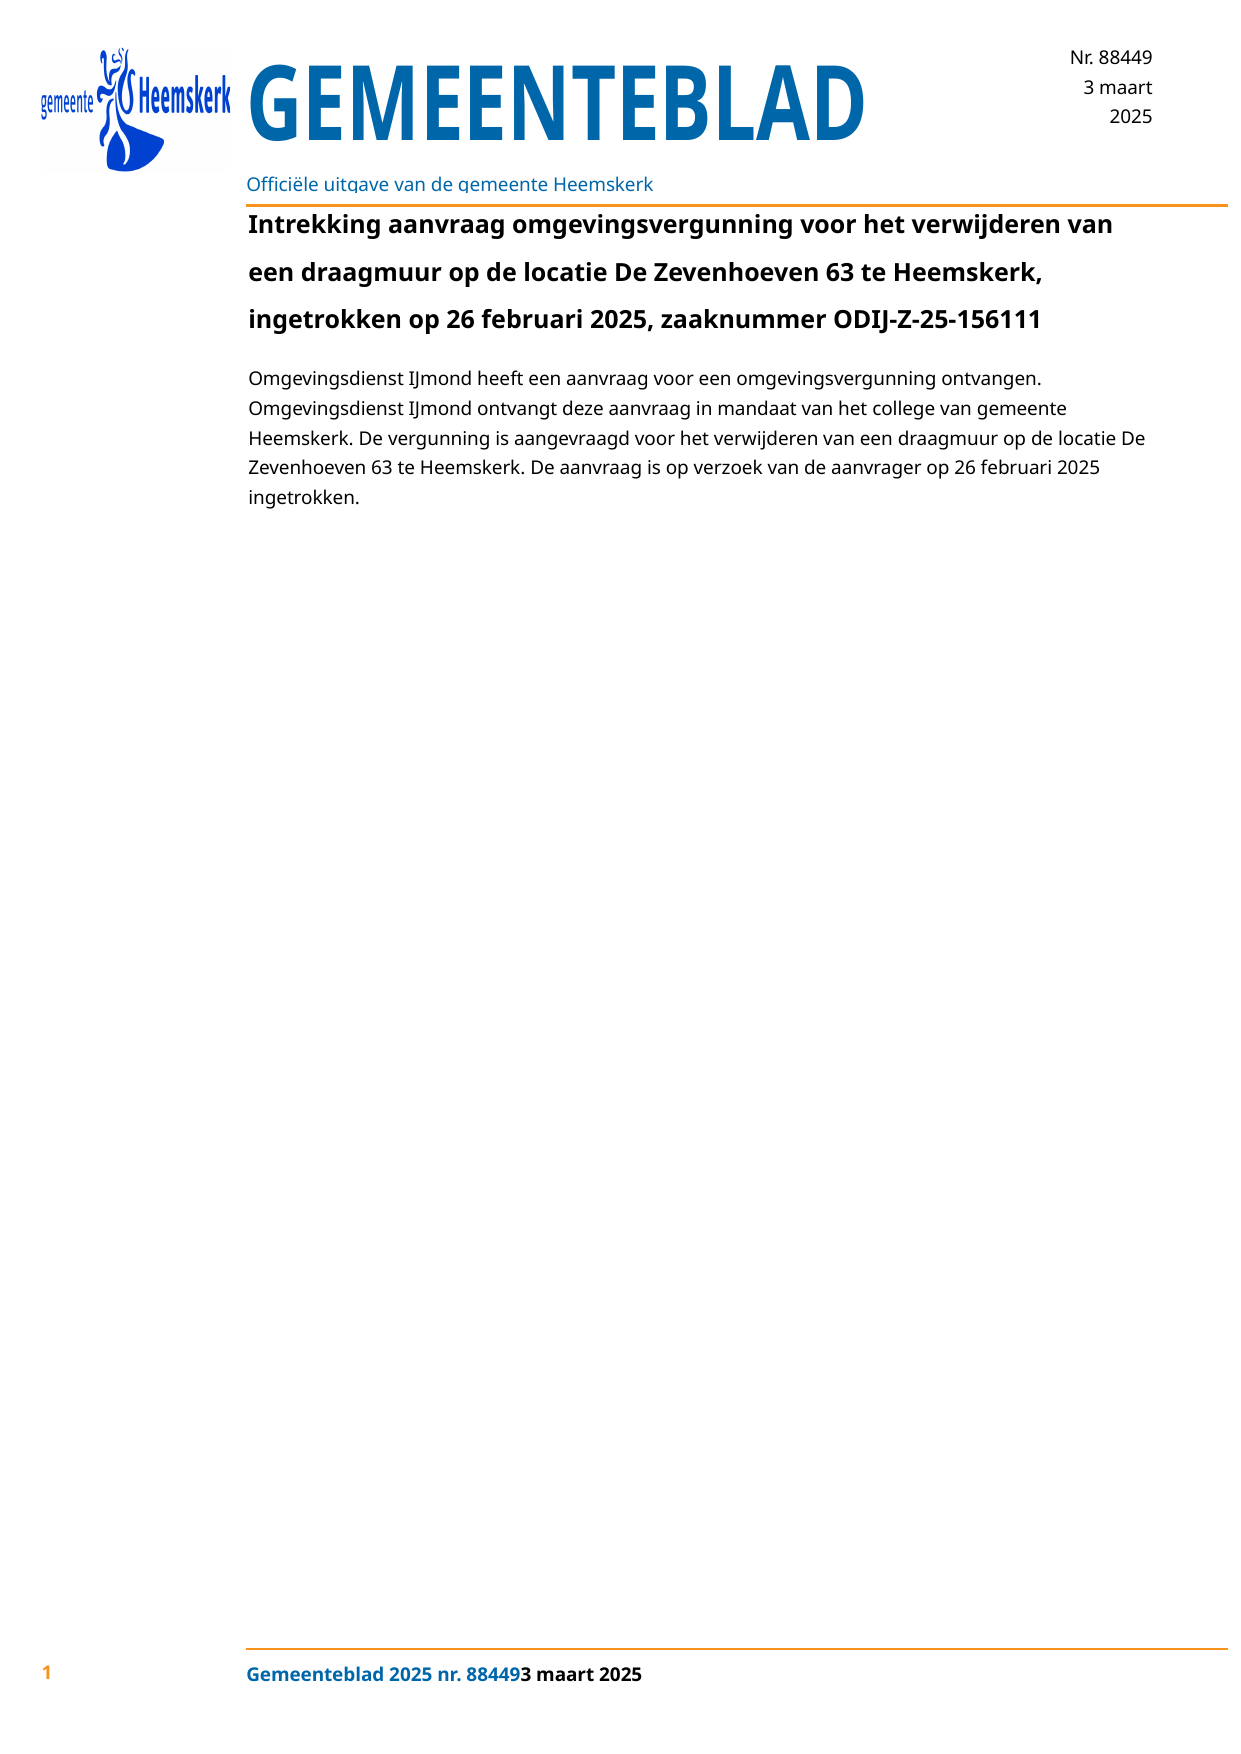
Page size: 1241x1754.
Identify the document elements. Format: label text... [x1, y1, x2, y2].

picture [41, 47, 231, 172]
text Omgevingsdienst IJmond heeft een aanvraag voor een omgevingsvergunning ontvangen. Omgevingsdienst IJmond ontvangt deze aanvraag in mandaat van het college van gemeente Heemskerk. De vergunning is aangevraagd voor het verwijderen van een draagmuur op de locatie De Zevenhoeven 63 te Heemskerk. De aanvraag is op verzoek van de aanvrager op 26 februari 2025 ingetrokken. [248, 366, 1152, 509]
text Intrekking aanvraag omgevingsvergunning voor het verwijderen van een draagmuur op de locatie De Zevenhoeven 63 te Heemskerk, ingetrokken op 26 februari 2025, zaaknummer ODIJ-Z-25-156111 [248, 207, 1152, 336]
